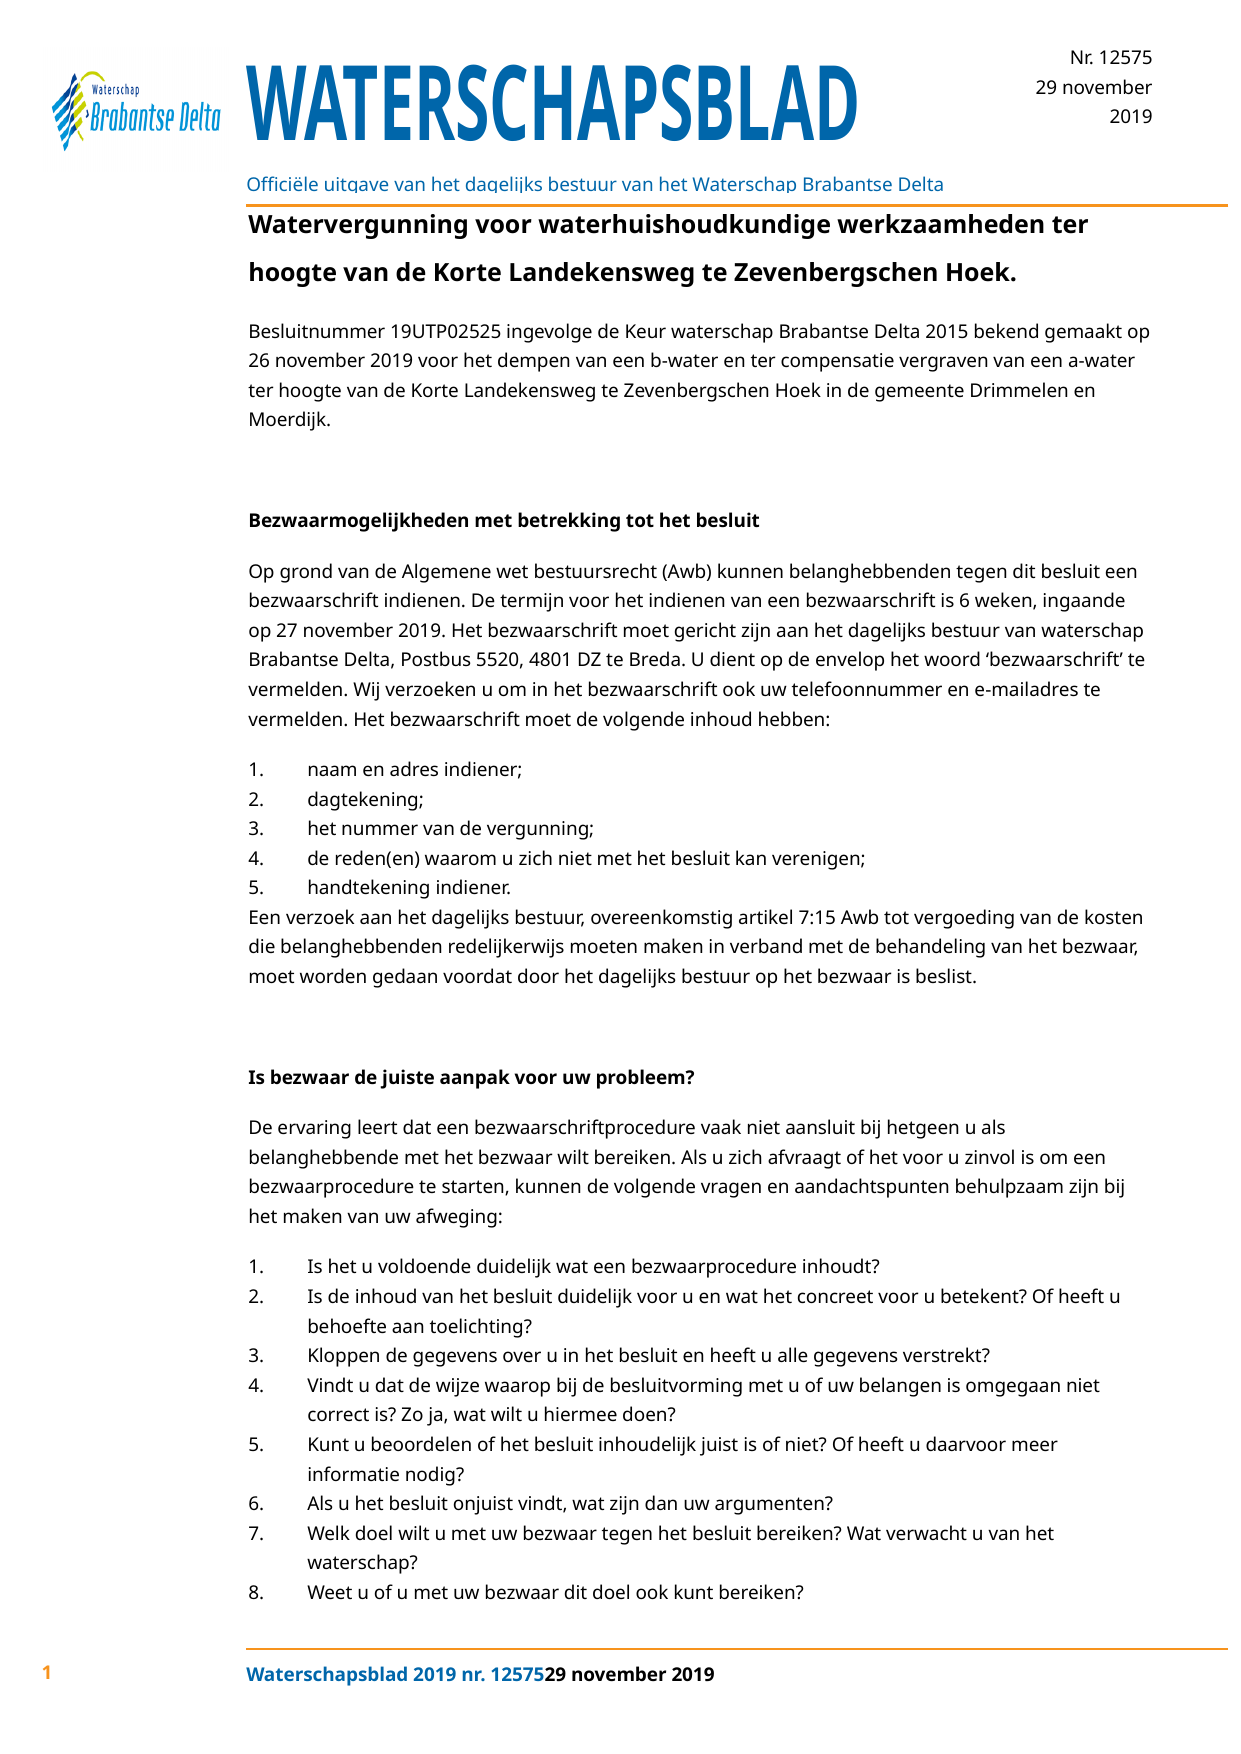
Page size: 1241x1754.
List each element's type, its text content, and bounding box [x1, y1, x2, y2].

text Is bezwaar de juiste aanpak voor uw probleem? [248, 1064, 1152, 1090]
list handtekening indiener. [248, 874, 1152, 900]
text Watervergunning voor waterhuishoudkundige werkzaamheden ter hoogte van de Korte Landekensweg te Zevenbergschen Hoek. [248, 207, 1152, 288]
list Als u het besluit onjuist vindt, wat zijn dan uw argumenten? [248, 1490, 1152, 1516]
text Een verzoek aan het dagelijks bestuur, overeenkomstig artikel 7:15 Awb tot vergoeding van de kosten die belanghebbenden redelijkerwijs moeten maken in verband met de behandeling van het bezwaar, moet worden gedaan voordat door het dagelijks bestuur op het bezwaar is beslist. [248, 904, 1152, 989]
list Is de inhoud van het besluit duidelijk voor u en wat het concreet voor u betekent? Of heeft u behoefte aan toelichting? [248, 1283, 1152, 1339]
list de reden(en) waarom u zich niet met het besluit kan verenigen; [248, 845, 1152, 871]
text De ervaring leert dat een bezwaarschriftprocedure vaak niet aansluit bij hetgeen u als belanghebbende met het bezwaar wilt bereiken. Als u zich afvraagt of het voor u zinvol is om een bezwaarprocedure te starten, kunnen de volgende vragen en aandachtspunten behulpzaam zijn bij het maken van uw afweging: [248, 1114, 1152, 1229]
list het nummer van de vergunning; [248, 815, 1152, 841]
list dagtekening; [248, 786, 1152, 812]
list Is het u voldoende duidelijk wat een bezwaarprocedure inhoudt? [248, 1254, 1152, 1279]
list Kloppen de gegevens over u in het besluit en heeft u alle gegevens verstrekt? [248, 1342, 1152, 1368]
list naam en adres indiener; [248, 756, 1152, 782]
text Besluitnummer 19UTP02525 ingevolge de Keur waterschap Brabantse Delta 2015 bekend gemaakt op 26 november 2019 voor het dempen van een b-water en ter compensatie vergraven van een a-water ter hoogte van de Korte Landekensweg te Zevenbergschen Hoek in de gemeente Drimmelen en Moerdijk. [248, 318, 1152, 432]
list Weet u of u met uw bezwaar dit doel ook kunt bereiken? [248, 1579, 1152, 1605]
list Kunt u beoordelen of het besluit inhoudelijk juist is of niet? Of heeft u daarvoor meer informatie nodig? [248, 1431, 1152, 1487]
list Welk doel wilt u met uw bezwaar tegen het besluit bereiken? Wat verwacht u van het waterschap? [248, 1520, 1152, 1575]
text Bezwaarmogelijkheden met betrekking tot het besluit [248, 507, 1152, 533]
list Vindt u dat de wijze waarop bij de besluitvorming met u of uw belangen is omgegaan niet correct is? Zo ja, wat wilt u hiermee doen? [248, 1372, 1152, 1427]
picture [41, 47, 231, 172]
text Op grond van de Algemene wet bestuursrecht (Awb) kunnen belanghebbenden tegen dit besluit een bezwaarschrift indienen. De termijn voor het indienen van een bezwaarschrift is 6 weken, ingaande op 27 november 2019. Het bezwaarschrift moet gericht zijn aan het dagelijks bestuur van waterschap Brabantse Delta, Postbus 5520, 4801 DZ te Breda. U dient op de envelop het woord ‘bezwaarschrift’ te vermelden. Wij verzoeken u om in het bezwaarschrift ook uw telefoonnummer en e‑mailadres te vermelden. Het bezwaarschrift moet de volgende inhoud hebben: [248, 558, 1152, 732]
